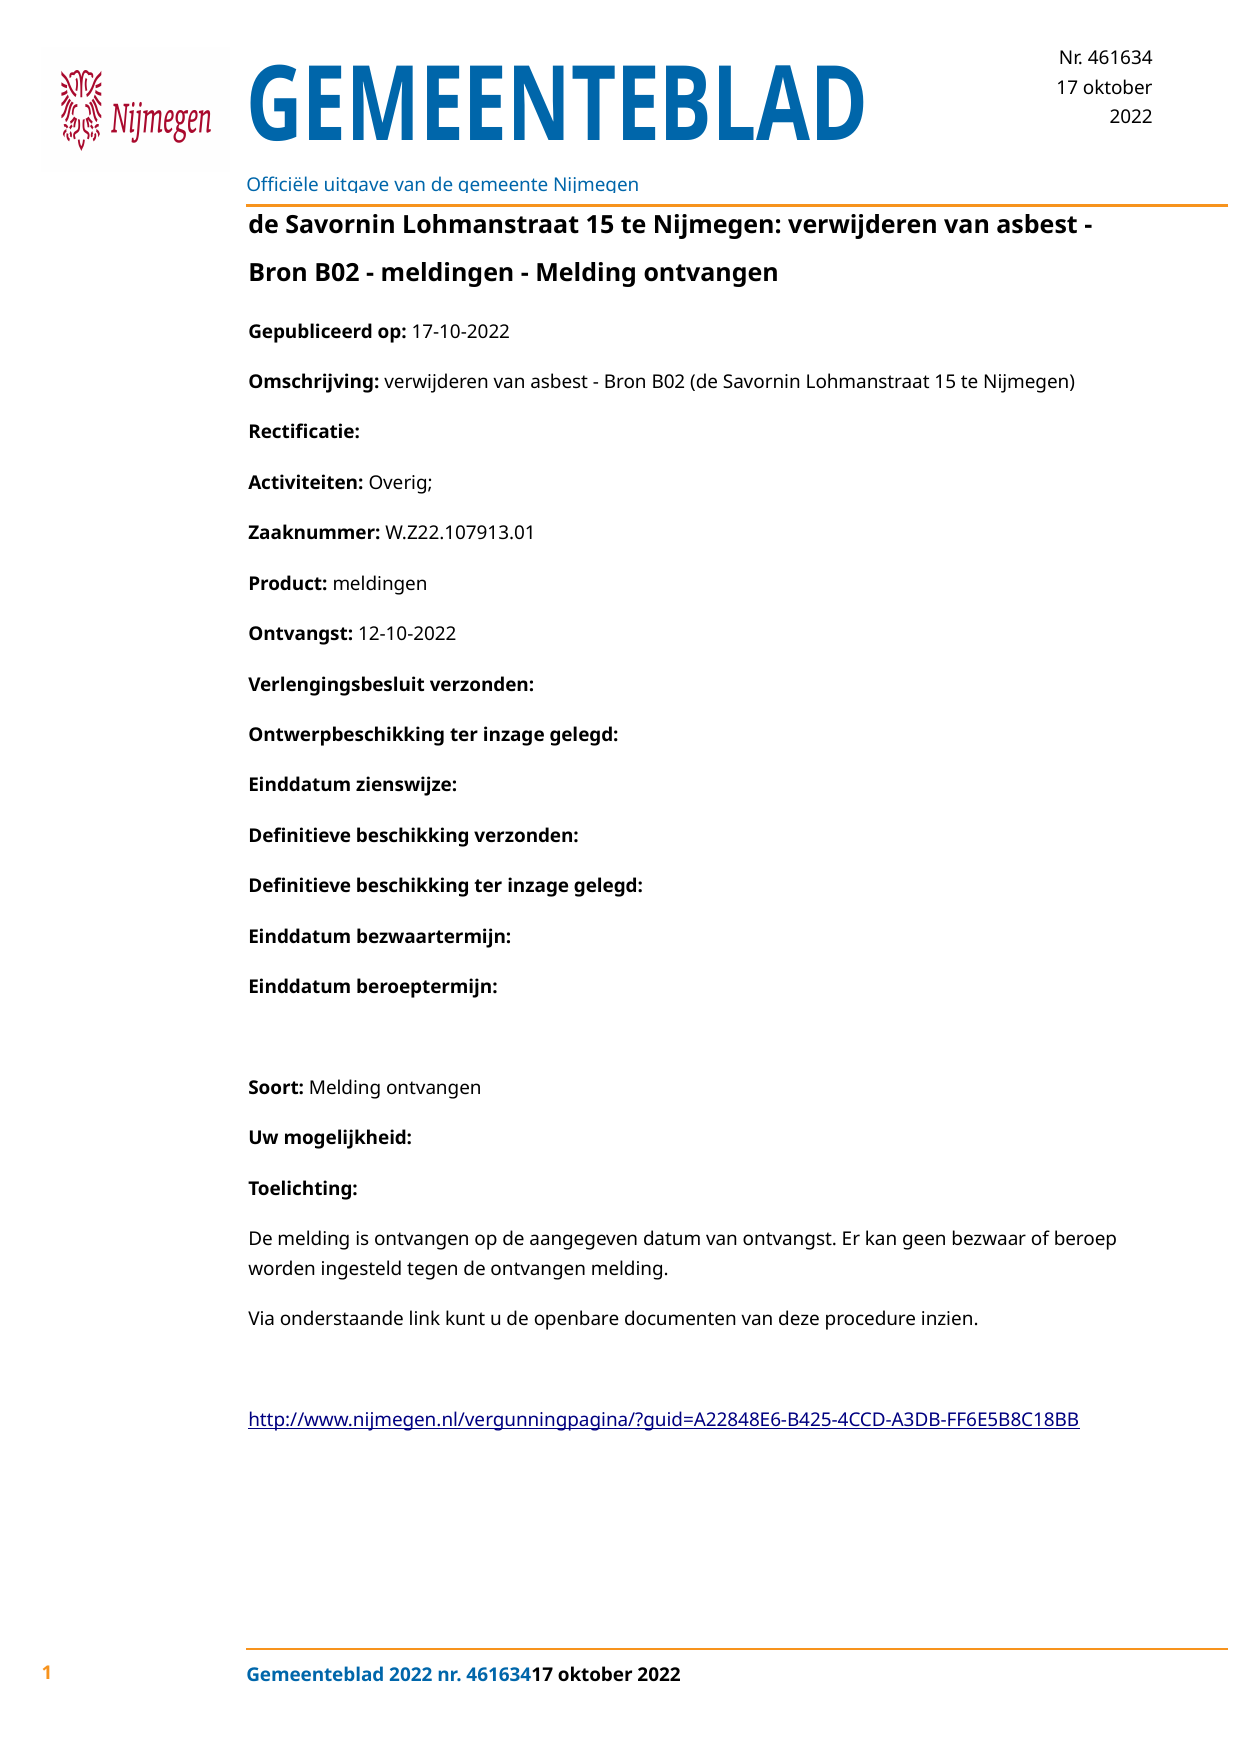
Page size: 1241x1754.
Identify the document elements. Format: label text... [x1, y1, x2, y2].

text Via onderstaande link kunt u de openbare documenten van deze procedure inzien. [248, 1305, 1152, 1331]
text Einddatum zienswijze: [248, 772, 1152, 797]
text Einddatum beroeptermijn: [248, 973, 1152, 999]
text Soort: Melding ontvangen [248, 1074, 1152, 1100]
text Definitieve beschikking verzonden: [248, 822, 1152, 848]
text http://www.nijmegen.nl/vergunningpagina/?guid=A22848E6-B425-4CCD-A3DB-FF6E5B8C18BB [248, 1406, 1152, 1432]
text Uw mogelijkheid: [248, 1124, 1152, 1150]
text Einddatum bezwaartermijn: [248, 923, 1152, 949]
text de Savornin Lohmanstraat 15 te Nijmegen: verwijderen van asbest - Bron B02 - meldingen - Melding ontvangen [248, 207, 1152, 288]
text Ontvangst: 12-10-2022 [248, 620, 1152, 646]
picture [41, 47, 231, 172]
text Toelichting: [248, 1175, 1152, 1201]
text Definitieve beschikking ter inzage gelegd: [248, 872, 1152, 898]
text Omschrijving: verwijderen van asbest - Bron B02 (de Savornin Lohmanstraat 15 te Nijmegen) [248, 368, 1152, 394]
text Activiteiten: Overig; [248, 469, 1152, 495]
text Ontwerpbeschikking ter inzage gelegd: [248, 721, 1152, 747]
text Product: meldingen [248, 570, 1152, 596]
text Verlengingsbesluit verzonden: [248, 671, 1152, 697]
text Zaaknummer: W.Z22.107913.01 [248, 519, 1152, 545]
text Gepubliceerd op: 17-10-2022 [248, 318, 1152, 344]
text De melding is ontvangen op de aangegeven datum van ontvangst. Er kan geen bezwaar of beroep worden ingesteld tegen de ontvangen melding. [248, 1225, 1152, 1281]
text Rectificatie: [248, 419, 1152, 444]
